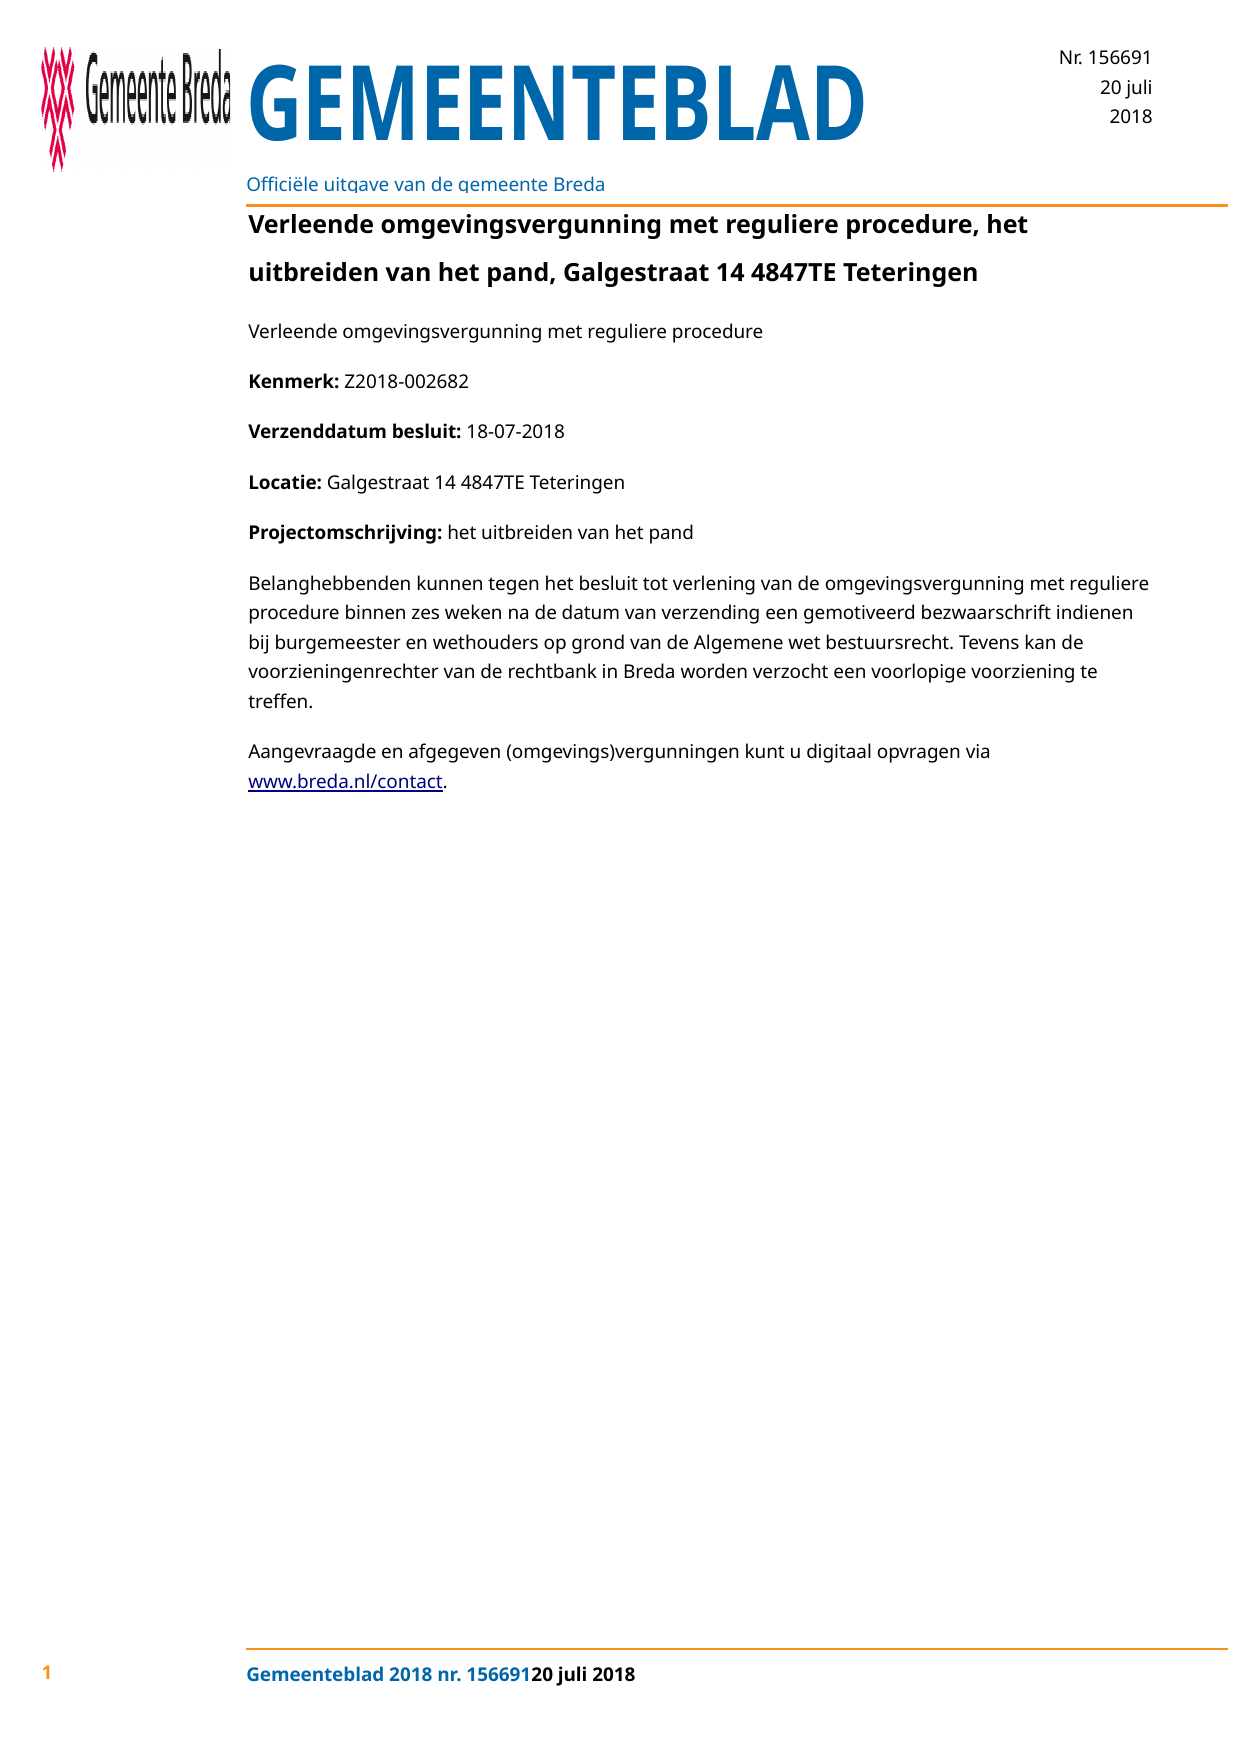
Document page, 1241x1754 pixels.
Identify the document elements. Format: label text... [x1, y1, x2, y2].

text Projectomschrijving: het uitbreiden van het pand [248, 519, 1152, 545]
text Locatie: Galgestraat 14 4847TE Teteringen [248, 469, 1152, 495]
text Verleende omgevingsvergunning met reguliere procedure, het uitbreiden van het pand, Galgestraat 14 4847TE Teteringen [248, 207, 1152, 288]
text Verleende omgevingsvergunning met reguliere procedure [248, 318, 1152, 344]
text Kenmerk: Z2018-002682 [248, 368, 1152, 394]
text Belanghebbenden kunnen tegen het besluit tot verlening van de omgevingsvergunning met reguliere procedure binnen zes weken na de datum van verzending een gemotiveerd bezwaarschrift indienen bij burgemeester en wethouders op grond van de Algemene wet bestuursrecht. Tevens kan de voorzieningenrechter van de rechtbank in Breda worden verzocht een voorlopige voorziening te treffen. [248, 570, 1152, 714]
picture [41, 47, 231, 172]
text Verzenddatum besluit: 18-07-2018 [248, 419, 1152, 444]
text Aangevraagde en afgegeven (omgevings)vergunningen kunt u digitaal opvragen via www.breda.nl/contact. [248, 739, 1152, 794]
